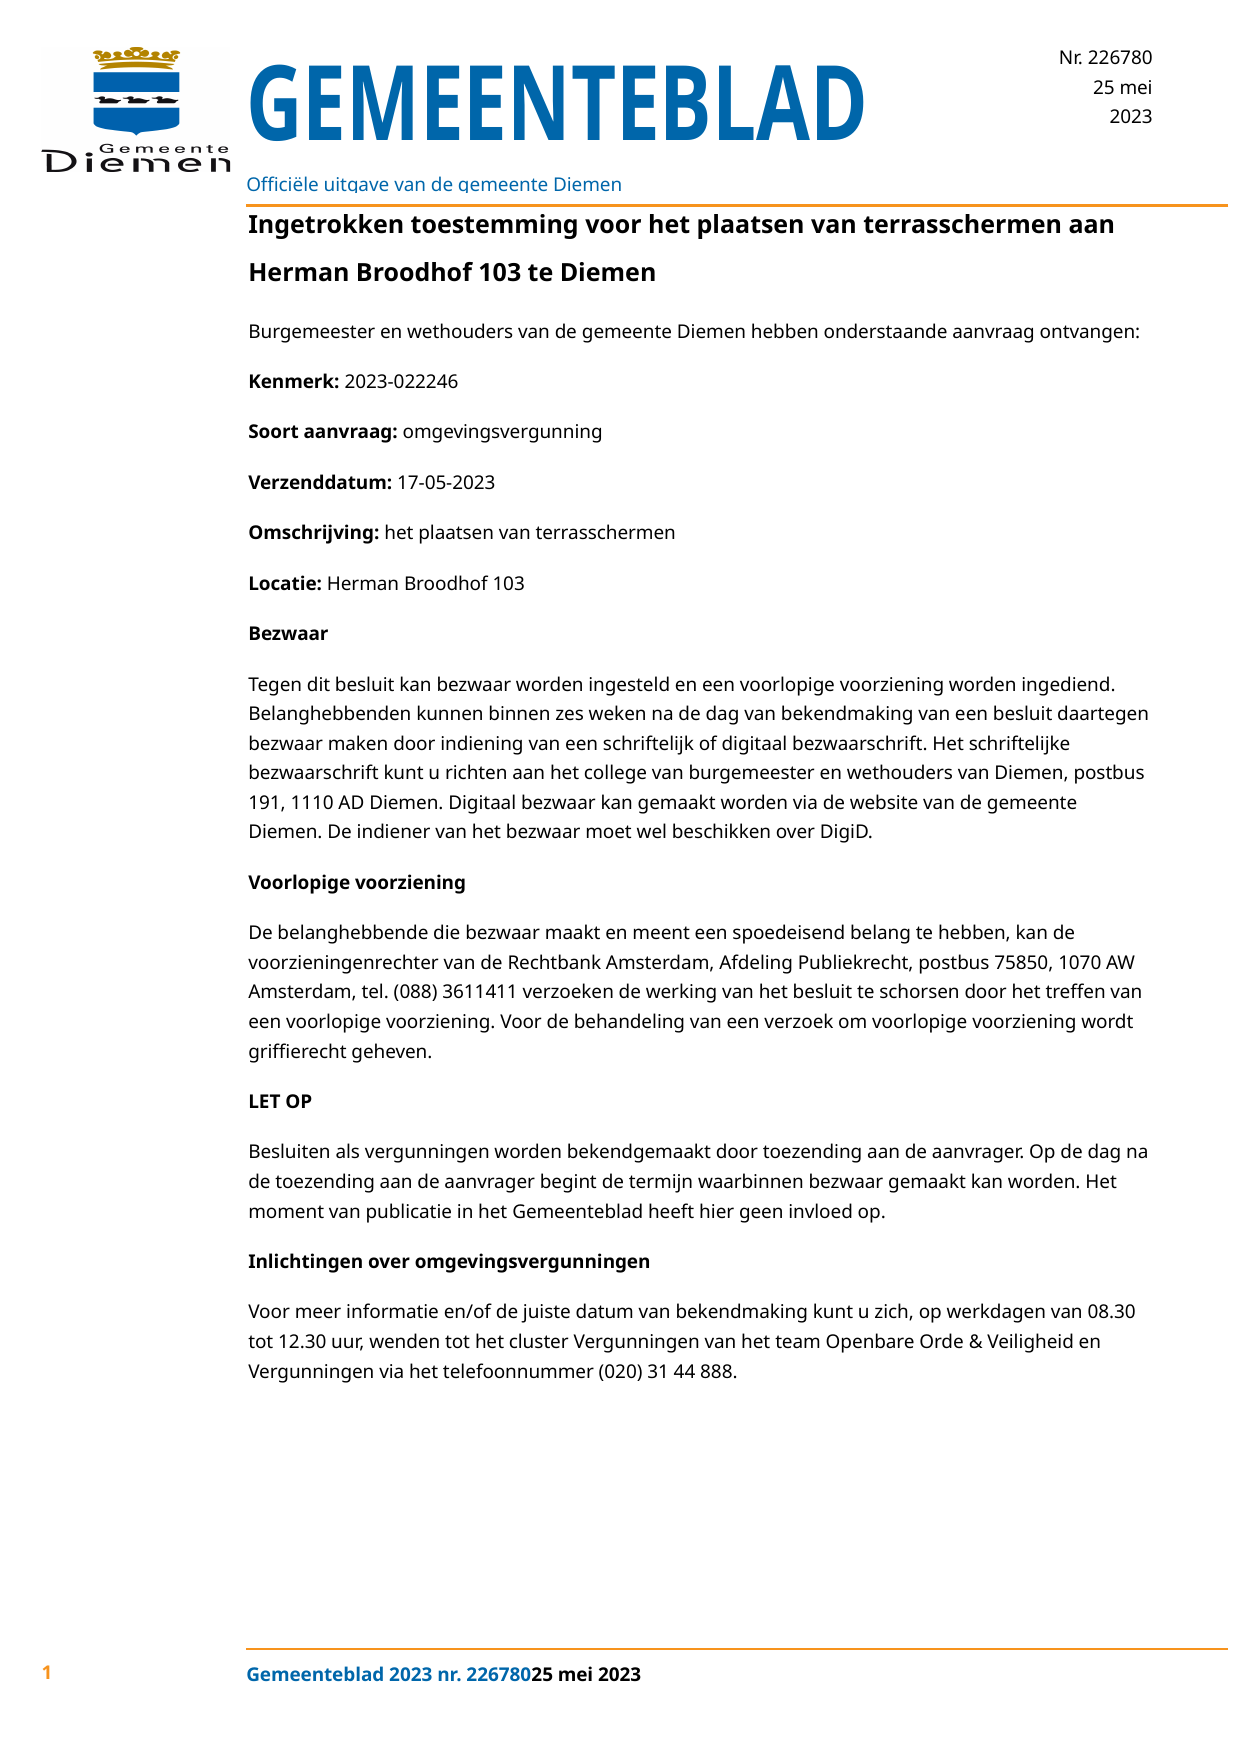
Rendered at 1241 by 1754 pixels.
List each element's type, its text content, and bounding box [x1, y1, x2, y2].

text Verzenddatum: 17-05-2023 [248, 469, 1152, 495]
text Burgemeester en wethouders van de gemeente Diemen hebben onderstaande aanvraag ontvangen: [248, 318, 1152, 344]
text Tegen dit besluit kan bezwaar worden ingesteld en een voorlopige voorziening worden ingediend. Belanghebbenden kunnen binnen zes weken na de dag van bekendmaking van een besluit daartegen bezwaar maken door indiening van een schriftelijk of digitaal bezwaarschrift. Het schriftelijke bezwaarschrift kunt u richten aan het college van burgemeester en wethouders van Diemen, postbus 191, 1110 AD Diemen. Digitaal bezwaar kan gemaakt worden via de website van de gemeente Diemen. De indiener van het bezwaar moet wel beschikken over DigiD. [248, 671, 1152, 844]
text Besluiten als vergunningen worden bekendgemaakt door toezending aan de aanvrager. Op de dag na de toezending aan de aanvrager begint de termijn waarbinnen bezwaar gemaakt kan worden. Het moment van publicatie in het Gemeenteblad heeft hier geen invloed op. [248, 1139, 1152, 1224]
text Omschrijving: het plaatsen van terrasschermen [248, 519, 1152, 545]
text De belanghebbende die bezwaar maakt en meent een spoedeisend belang te hebben, kan de voorzieningenrechter van de Rechtbank Amsterdam, Afdeling Publiekrecht, postbus 75850, 1070 AW Amsterdam, tel. (088) 3611411 verzoeken de werking van het besluit te schorsen door het treffen van een voorlopige voorziening. Voor de behandeling van een verzoek om voorlopige voorziening wordt griffierecht geheven. [248, 919, 1152, 1064]
text Inlichtingen over omgevingsvergunningen [248, 1248, 1152, 1274]
text Voorlopige voorziening [248, 869, 1152, 895]
text Bezwaar [248, 620, 1152, 646]
text Locatie: Herman Broodhof 103 [248, 570, 1152, 596]
text Ingetrokken toestemming voor het plaatsen van terrasschermen aan Herman Broodhof 103 te Diemen [248, 207, 1152, 288]
text Soort aanvraag: omgevingsvergunning [248, 419, 1152, 444]
text Voor meer informatie en/of de juiste datum van bekendmaking kunt u zich, op werkdagen van 08.30 tot 12.30 uur, wenden tot het cluster Vergunningen van het team Openbare Orde & Veiligheid en Vergunningen via het telefoonnummer (020) 31 44 888. [248, 1299, 1152, 1384]
text LET OP [248, 1088, 1152, 1114]
text Kenmerk: 2023-022246 [248, 368, 1152, 394]
picture [41, 47, 231, 172]
